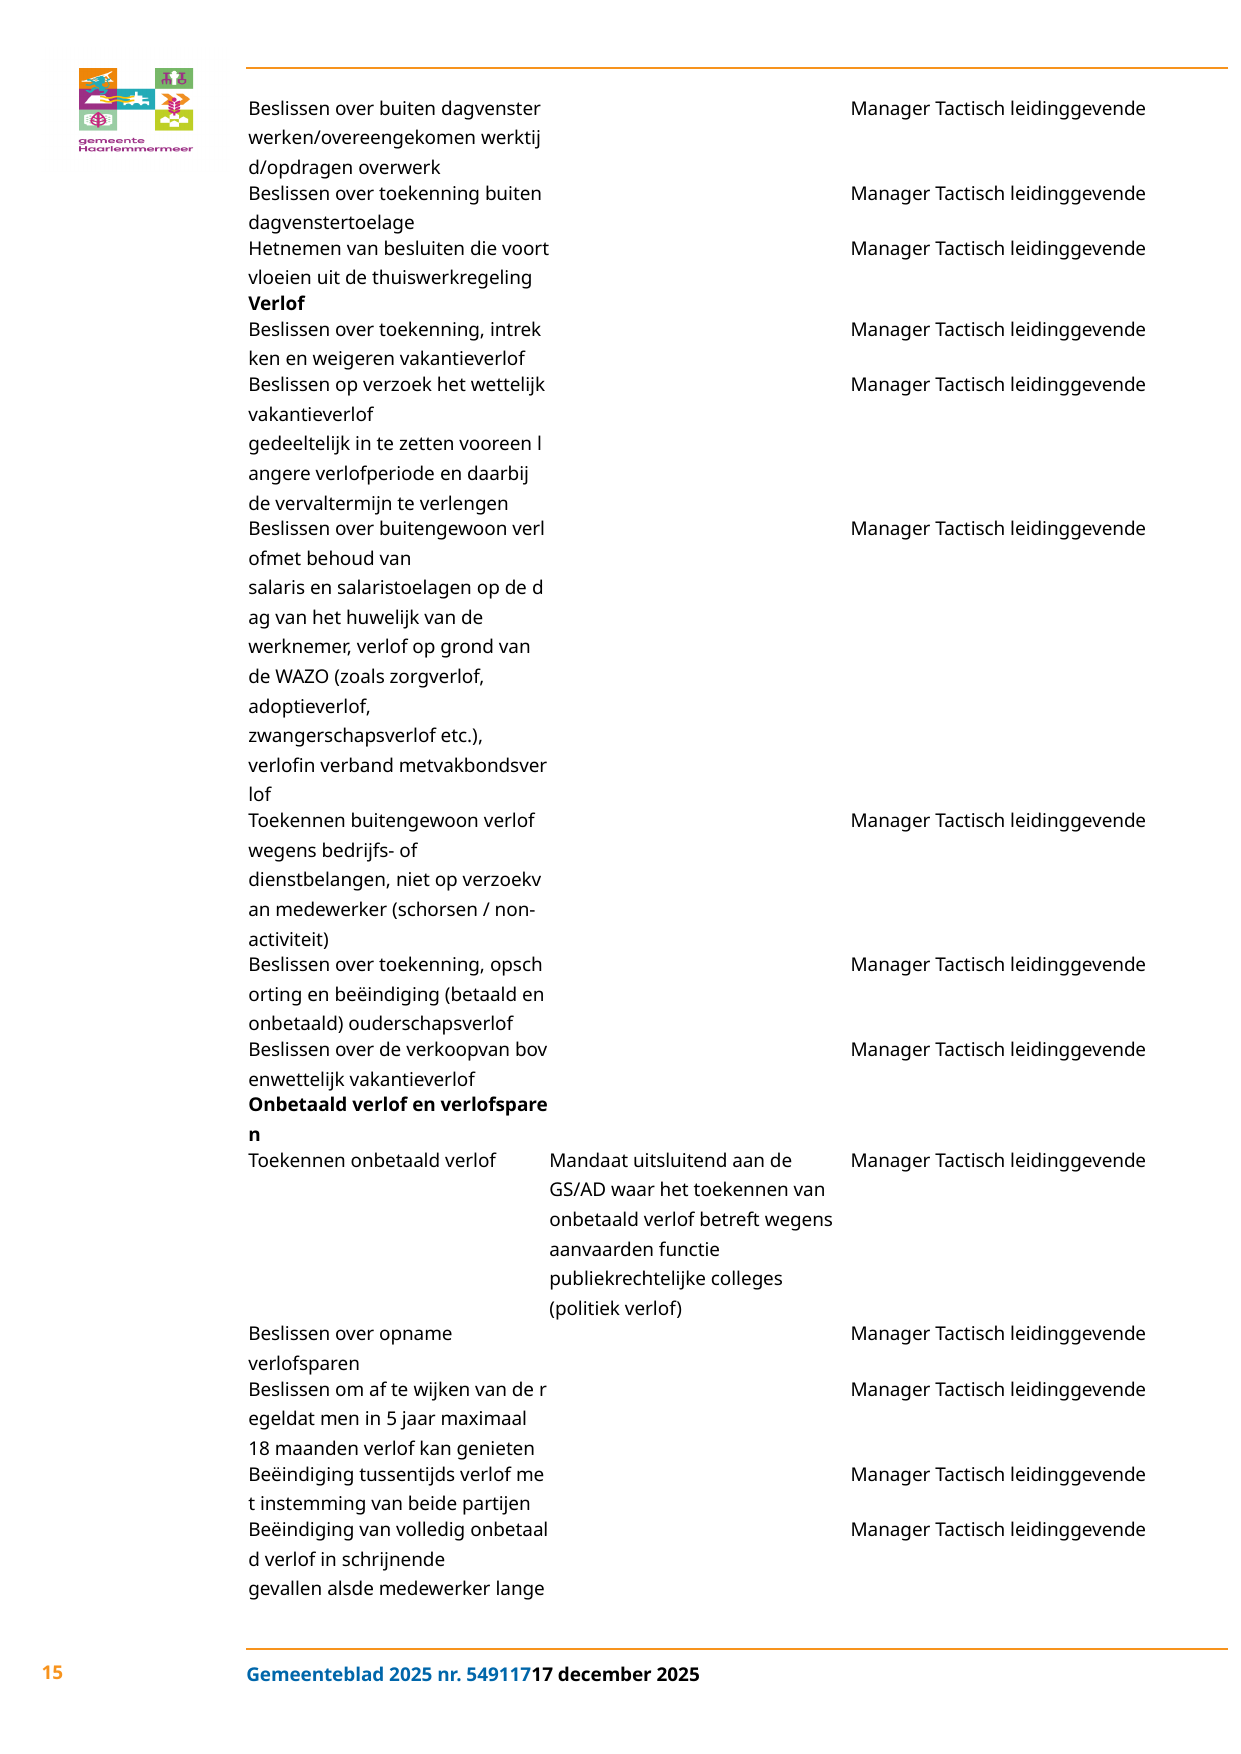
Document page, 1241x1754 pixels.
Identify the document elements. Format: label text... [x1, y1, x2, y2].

table_cell Beëindiging van volledig onbetaald verlof in schrijnende gevallen alsde medewerker lange [248, 1516, 549, 1601]
table_cell Manager Tactisch leidinggevende [850, 180, 1152, 235]
table_cell Verlof [248, 290, 549, 316]
table_cell [549, 1092, 850, 1147]
table_cell Manager Tactisch leidinggevende [850, 515, 1152, 807]
table_cell Manager Tactisch leidinggevende [850, 316, 1152, 371]
table_cell Toekennen onbetaald verlof [248, 1147, 549, 1321]
table_cell [549, 235, 850, 290]
table_cell Manager Tactisch leidinggevende [850, 1036, 1152, 1092]
table_cell Beslissen over toekenning buitendagvenstertoelage [248, 180, 549, 235]
table_cell Manager Tactisch leidinggevende [850, 1516, 1152, 1601]
table_cell [549, 95, 850, 180]
table_cell [549, 1376, 850, 1461]
table_cell [850, 290, 1152, 316]
table_cell Beslissen over opname verlofsparen [248, 1321, 549, 1376]
table_cell [549, 180, 850, 235]
table_cell Beëindiging tussentijds verlof met instemming van beide partijen [248, 1461, 549, 1516]
table_cell Manager Tactisch leidinggevende [850, 1461, 1152, 1516]
table_cell Manager Tactisch leidinggevende [850, 1376, 1152, 1461]
table_cell [549, 515, 850, 807]
table_cell [549, 371, 850, 515]
table_cell Manager Tactisch leidinggevende [850, 235, 1152, 290]
table_cell Beslissen op verzoek het wettelijk vakantieverlof gedeeltelijk in te zetten vooreen langere verlofperiode en daarbij de vervaltermijn te verlengen [248, 371, 549, 515]
table_cell Beslissen over buiten dagvenster werken/overeengekomen werktijd/opdragen overwerk [248, 95, 549, 180]
table_cell Manager Tactisch leidinggevende [850, 1147, 1152, 1321]
picture [41, 47, 231, 172]
table_cell [549, 1036, 850, 1092]
table_cell Mandaat uitsluitend aan de GS/AD waar het toekennen van onbetaald verlof betreft wegens aanvaarden functie publiekrechtelijke colleges (politiek verlof) [549, 1147, 850, 1321]
table_cell Beslissen over de verkoopvan bovenwettelijk vakantieverlof [248, 1036, 549, 1092]
table_cell [850, 1092, 1152, 1147]
table_cell Manager Tactisch leidinggevende [850, 95, 1152, 180]
table_cell Beslissen over toekenning, opschorting en beëindiging (betaald en onbetaald) ouderschapsverlof [248, 951, 549, 1036]
table_cell Toekennen buitengewoon verlof wegens bedrijfs- of dienstbelangen, niet op verzoekvan medewerker (schorsen / non-activiteit) [248, 808, 549, 951]
table_cell [549, 1461, 850, 1516]
table_cell Onbetaald verlof en verlofsparen [248, 1092, 549, 1147]
table_cell Beslissen om af te wijken van de regeldat men in 5 jaar maximaal 18 maanden verlof kan genieten [248, 1376, 549, 1461]
table_cell [549, 1321, 850, 1376]
table_cell Manager Tactisch leidinggevende [850, 371, 1152, 515]
table_cell Hetnemen van besluiten die voortvloeien uit de thuiswerkregeling [248, 235, 549, 290]
table_cell Manager Tactisch leidinggevende [850, 808, 1152, 951]
table_cell [549, 1516, 850, 1601]
table_cell [549, 316, 850, 371]
table_cell [549, 951, 850, 1036]
table_cell [549, 290, 850, 316]
table_cell Manager Tactisch leidinggevende [850, 1321, 1152, 1376]
table_cell Manager Tactisch leidinggevende [850, 951, 1152, 1036]
table_cell Beslissen over toekenning, intrekken en weigeren vakantieverlof [248, 316, 549, 371]
table_cell Beslissen over buitengewoon verlofmet behoud van salaris en salaristoelagen op de dag van het huwelijk van de werknemer, verlof op grond van de WAZO (zoals zorgverlof, adoptieverlof, zwangerschapsverlof etc.), verlofin verband metvakbondsverlof [248, 515, 549, 807]
table_cell [549, 808, 850, 951]
